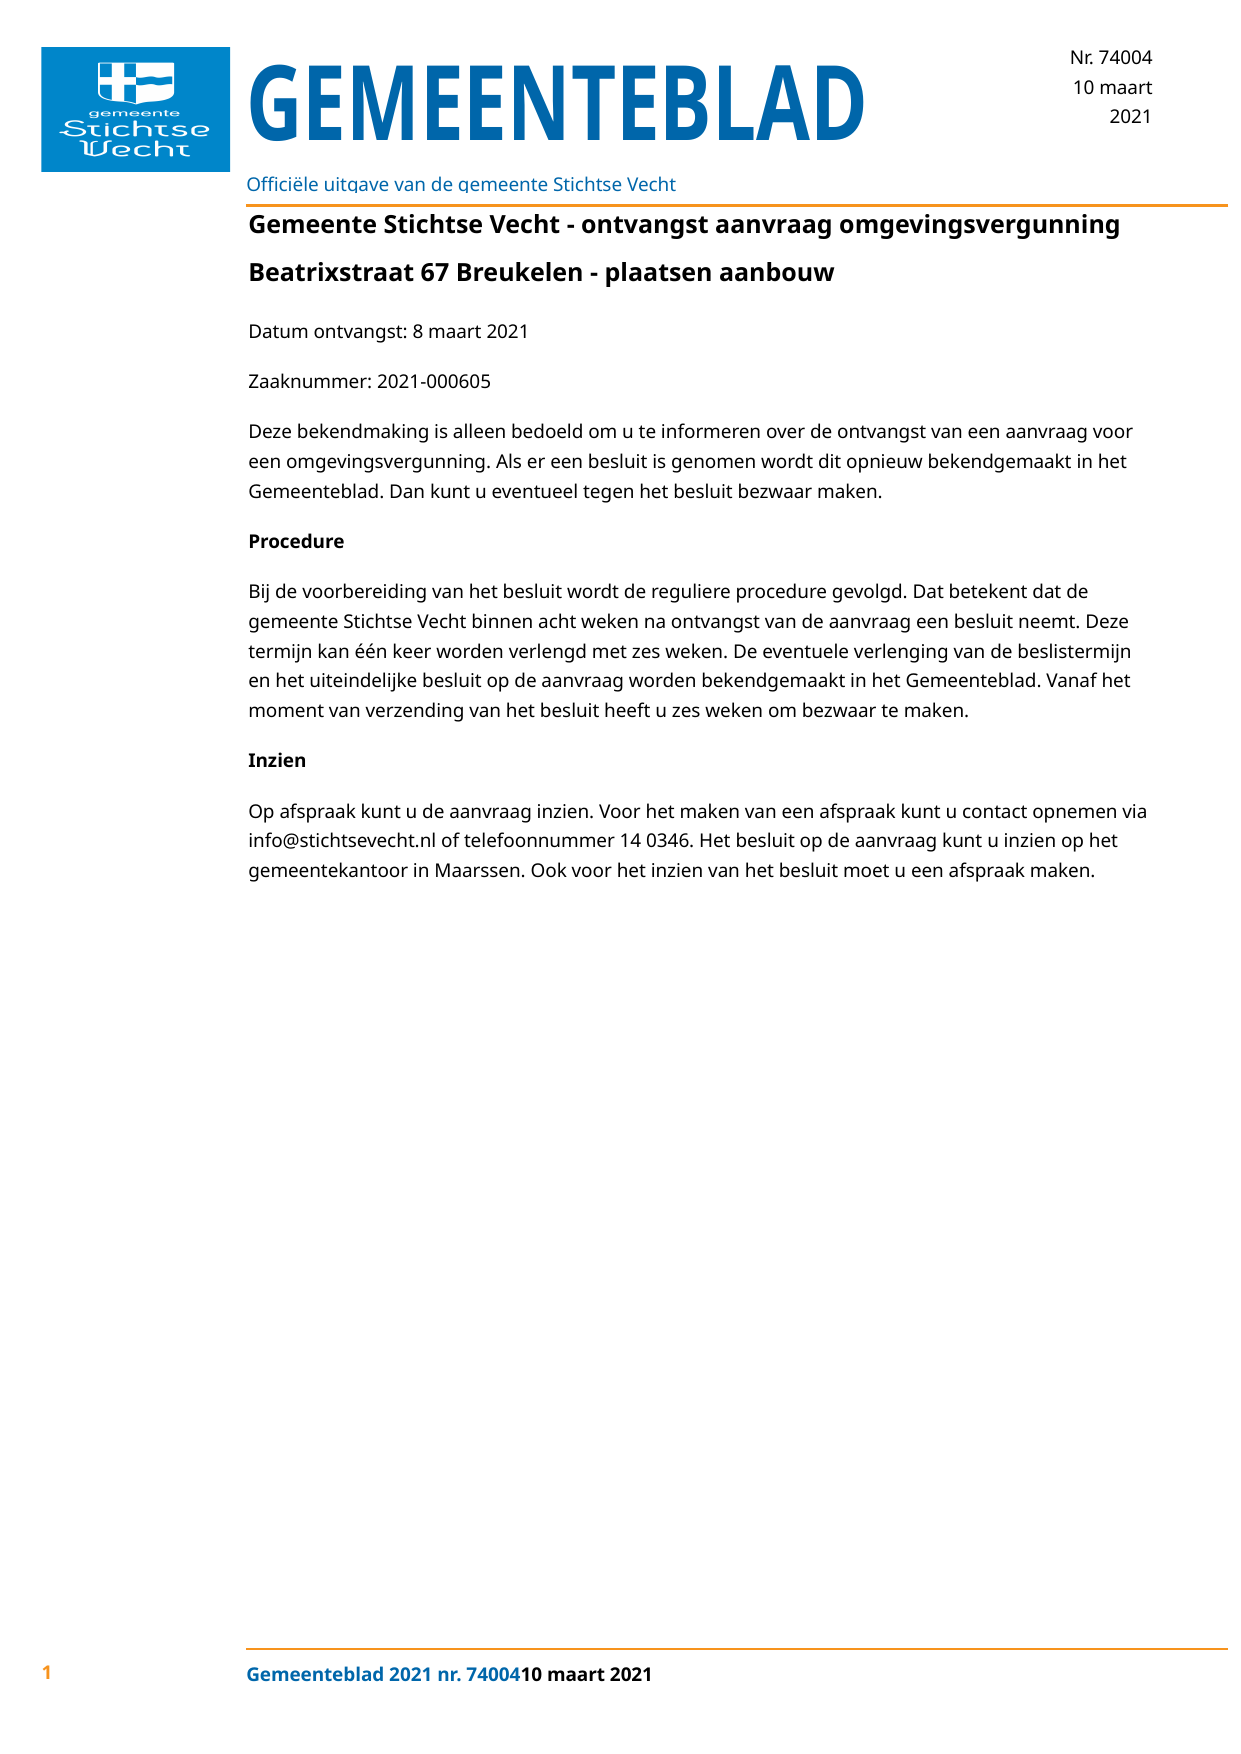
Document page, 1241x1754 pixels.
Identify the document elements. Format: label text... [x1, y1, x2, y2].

text Procedure [248, 528, 1152, 554]
text Op afspraak kunt u de aanvraag inzien. Voor het maken van een afspraak kunt u contact opnemen via info@stichtsevecht.nl of telefoonnummer 14 0346. Het besluit op de aanvraag kunt u inzien op het gemeentekantoor in Maarssen. Ook voor het inzien van het besluit moet u een afspraak maken. [248, 798, 1152, 883]
picture [99, 63, 135, 101]
picture [137, 63, 174, 103]
text Deze bekendmaking is alleen bedoeld om u te informeren over de ontvangst van een aanvraag voor een omgevingsvergunning. Als er een besluit is genomen wordt dit opnieuw bekendgemaakt in het Gemeenteblad. Dan kunt u eventueel tegen het besluit bezwaar maken. [248, 419, 1152, 504]
text Zaaknummer: 2021-000605 [248, 368, 1152, 394]
text Datum ontvangst: 8 maart 2021 [248, 318, 1152, 344]
text Bij de voorbereiding van het besluit wordt de reguliere procedure gevolgd. Dat betekent dat de gemeente Stichtse Vecht binnen acht weken na ontvangst van de aanvraag een besluit neemt. Deze termijn kan één keer worden verlengd met zes weken. De eventuele verlenging van de beslistermijn en het uiteindelijke besluit op de aanvraag worden bekendgemaakt in het Gemeenteblad. Vanaf het moment van verzending van het besluit heeft u zes weken om bezwaar te maken. [248, 579, 1152, 723]
text Gemeente Stichtse Vecht - ontvangst aanvraag omgevingsvergunning Beatrixstraat 67 Breukelen - plaatsen aanbouw [248, 207, 1152, 288]
text Inzien [248, 747, 1152, 773]
